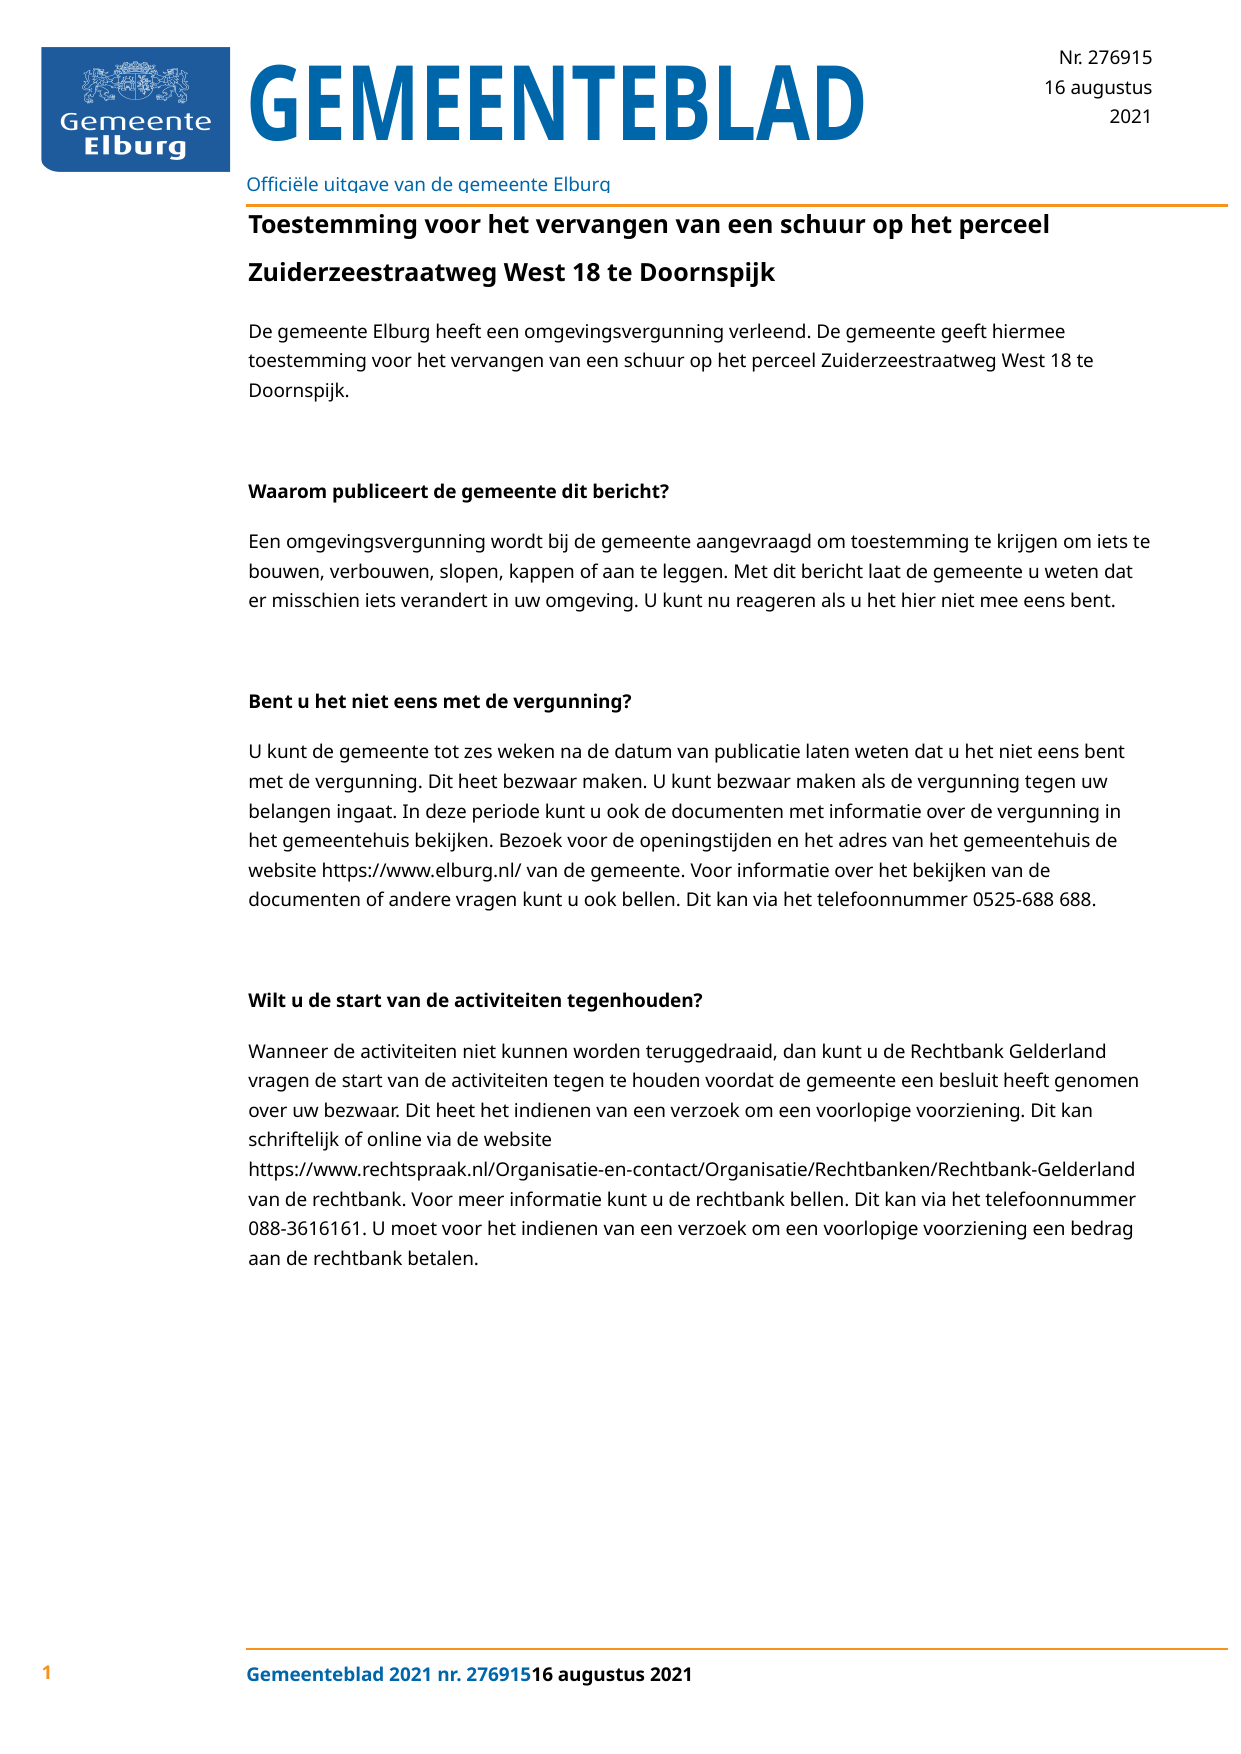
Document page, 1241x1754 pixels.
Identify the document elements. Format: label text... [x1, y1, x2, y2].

text U kunt de gemeente tot zes weken na de datum van publicatie laten weten dat u het niet eens bent met de vergunning. Dit heet bezwaar maken. U kunt bezwaar maken als de vergunning tegen uw belangen ingaat. In deze periode kunt u ook de documenten met informatie over de vergunning in het gemeentehuis bekijken. Bezoek voor de openingstijden en het adres van het gemeentehuis de website https://www.elburg.nl/ van de gemeente. Voor informatie over het bekijken van de documenten of andere vragen kunt u ook bellen. Dit kan via het telefoonnummer 0525-688 688. [248, 739, 1152, 912]
picture [41, 47, 231, 172]
text Waarom publiceert de gemeente dit bericht? [248, 478, 1152, 504]
text Wanneer de activiteiten niet kunnen worden teruggedraaid, dan kunt u de Rechtbank Gelderland vragen de start van de activiteiten tegen te houden voordat de gemeente een besluit heeft genomen over uw bezwaar. Dit heet het indienen van een verzoek om een voorlopige voorziening. Dit kan schriftelijk of online via de website https://www.rechtspraak.nl/Organisatie-en-contact/Organisatie/Rechtbanken/Rechtbank-Gelderland van de rechtbank. Voor meer informatie kunt u de rechtbank bellen. Dit kan via het telefoonnummer 088-3616161. U moet voor het indienen van een verzoek om een voorlopige voorziening een bedrag aan de rechtbank betalen. [248, 1038, 1152, 1271]
text Toestemming voor het vervangen van een schuur op het perceel Zuiderzeestraatweg West 18 te Doornspijk [248, 207, 1152, 288]
text Bent u het niet eens met de vergunning? [248, 688, 1152, 714]
text Een omgevingsvergunning wordt bij de gemeente aangevraagd om toestemming te krijgen om iets te bouwen, verbouwen, slopen, kappen of aan te leggen. Met dit bericht laat de gemeente u weten dat er misschien iets verandert in uw omgeving. U kunt nu reageren als u het hier niet mee eens bent. [248, 528, 1152, 613]
text De gemeente Elburg heeft een omgevingsvergunning verleend. De gemeente geeft hiermee toestemming voor het vervangen van een schuur op het perceel Zuiderzeestraatweg West 18 te Doornspijk. [248, 318, 1152, 403]
text Wilt u de start van de activiteiten tegenhouden? [248, 987, 1152, 1013]
